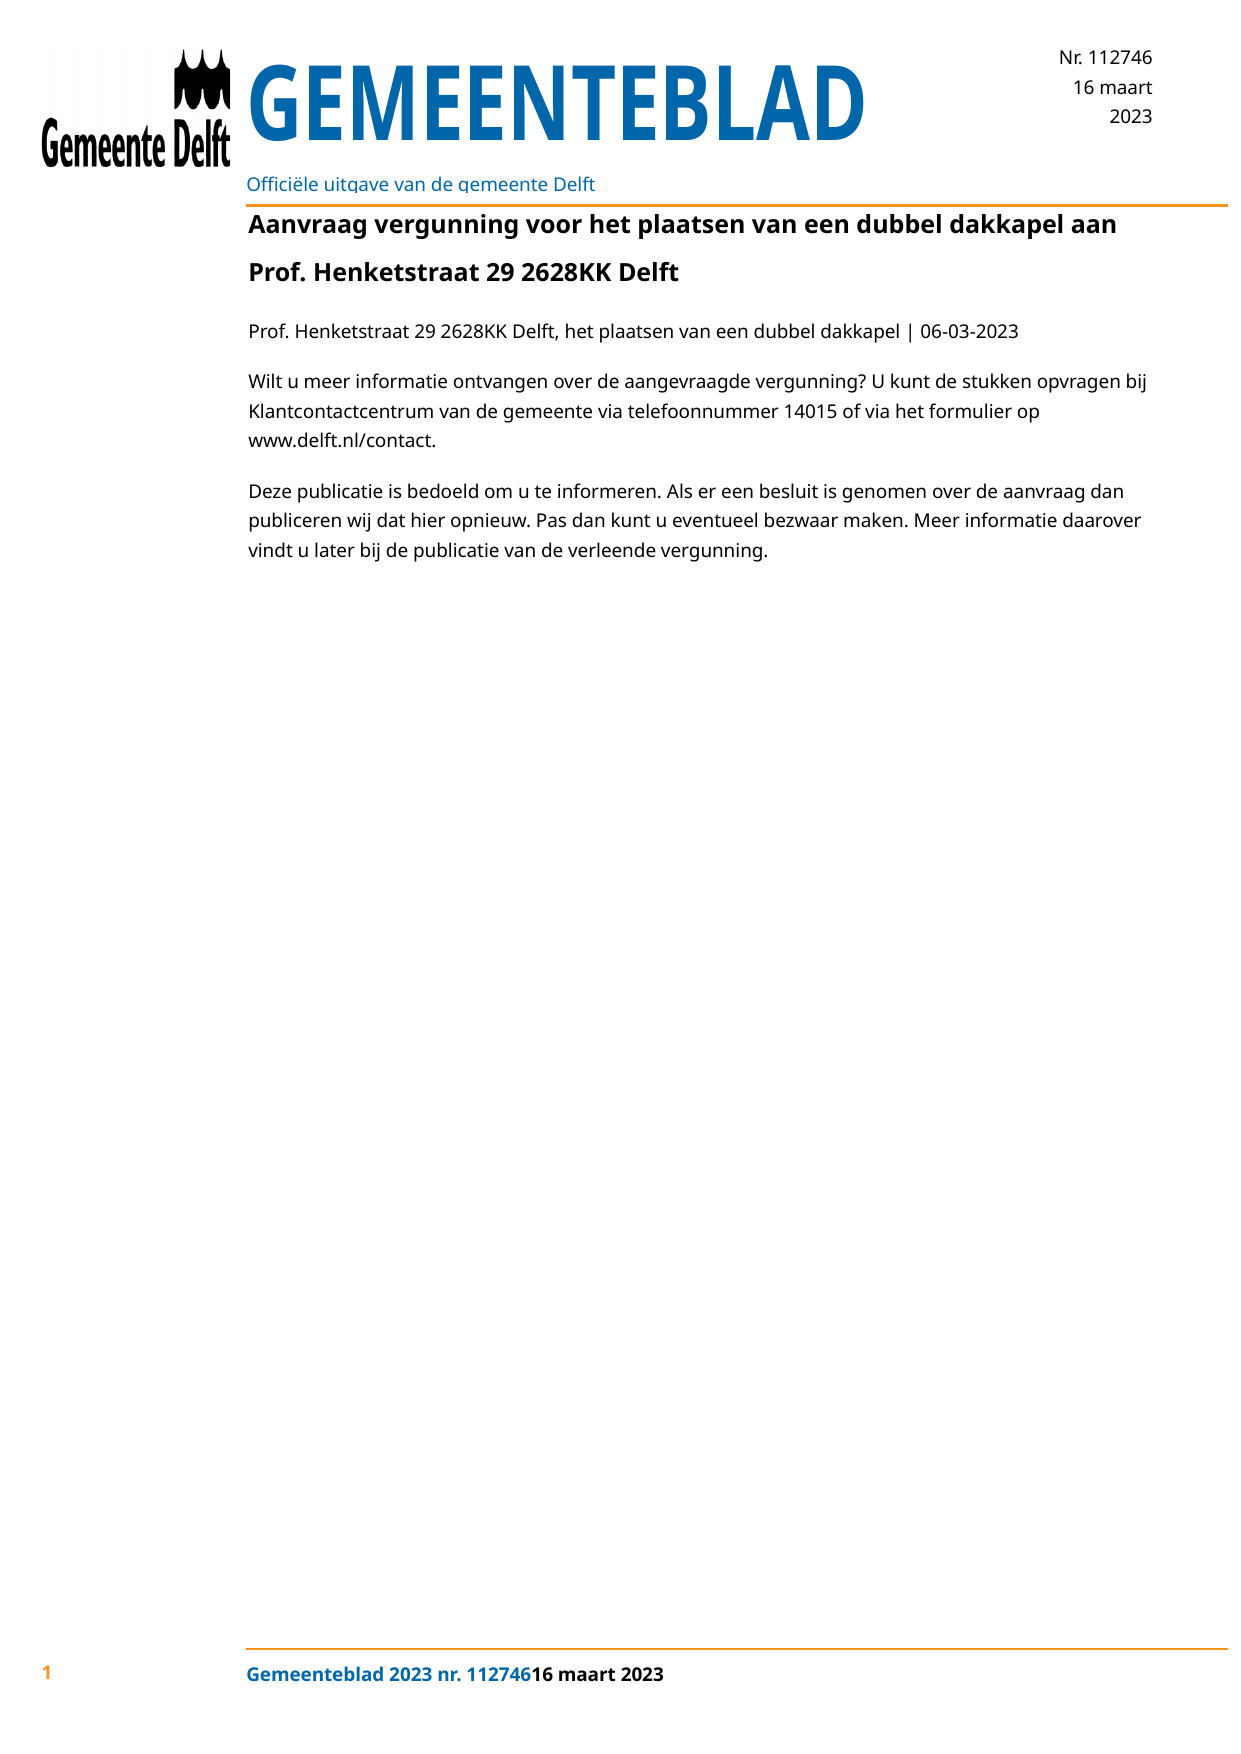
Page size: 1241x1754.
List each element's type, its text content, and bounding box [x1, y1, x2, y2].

picture [41, 47, 231, 172]
text Aanvraag vergunning voor het plaatsen van een dubbel dakkapel aan Prof. Henketstraat 29 2628KK Delft [248, 207, 1152, 288]
text Deze publicatie is bedoeld om u te informeren. Als er een besluit is genomen over de aanvraag dan publiceren wij dat hier opnieuw. Pas dan kunt u eventueel bezwaar maken. Meer informatie daarover vindt u later bij de publicatie van de verleende vergunning. [248, 478, 1152, 563]
text Prof. Henketstraat 29 2628KK Delft, het plaatsen van een dubbel dakkapel | 06-03-2023 [248, 318, 1152, 344]
text Wilt u meer informatie ontvangen over de aangevraagde vergunning? U kunt de stukken opvragen bij Klantcontactcentrum van de gemeente via telefoonnummer 14015 of via het formulier op www.delft.nl/contact. [248, 368, 1152, 453]
